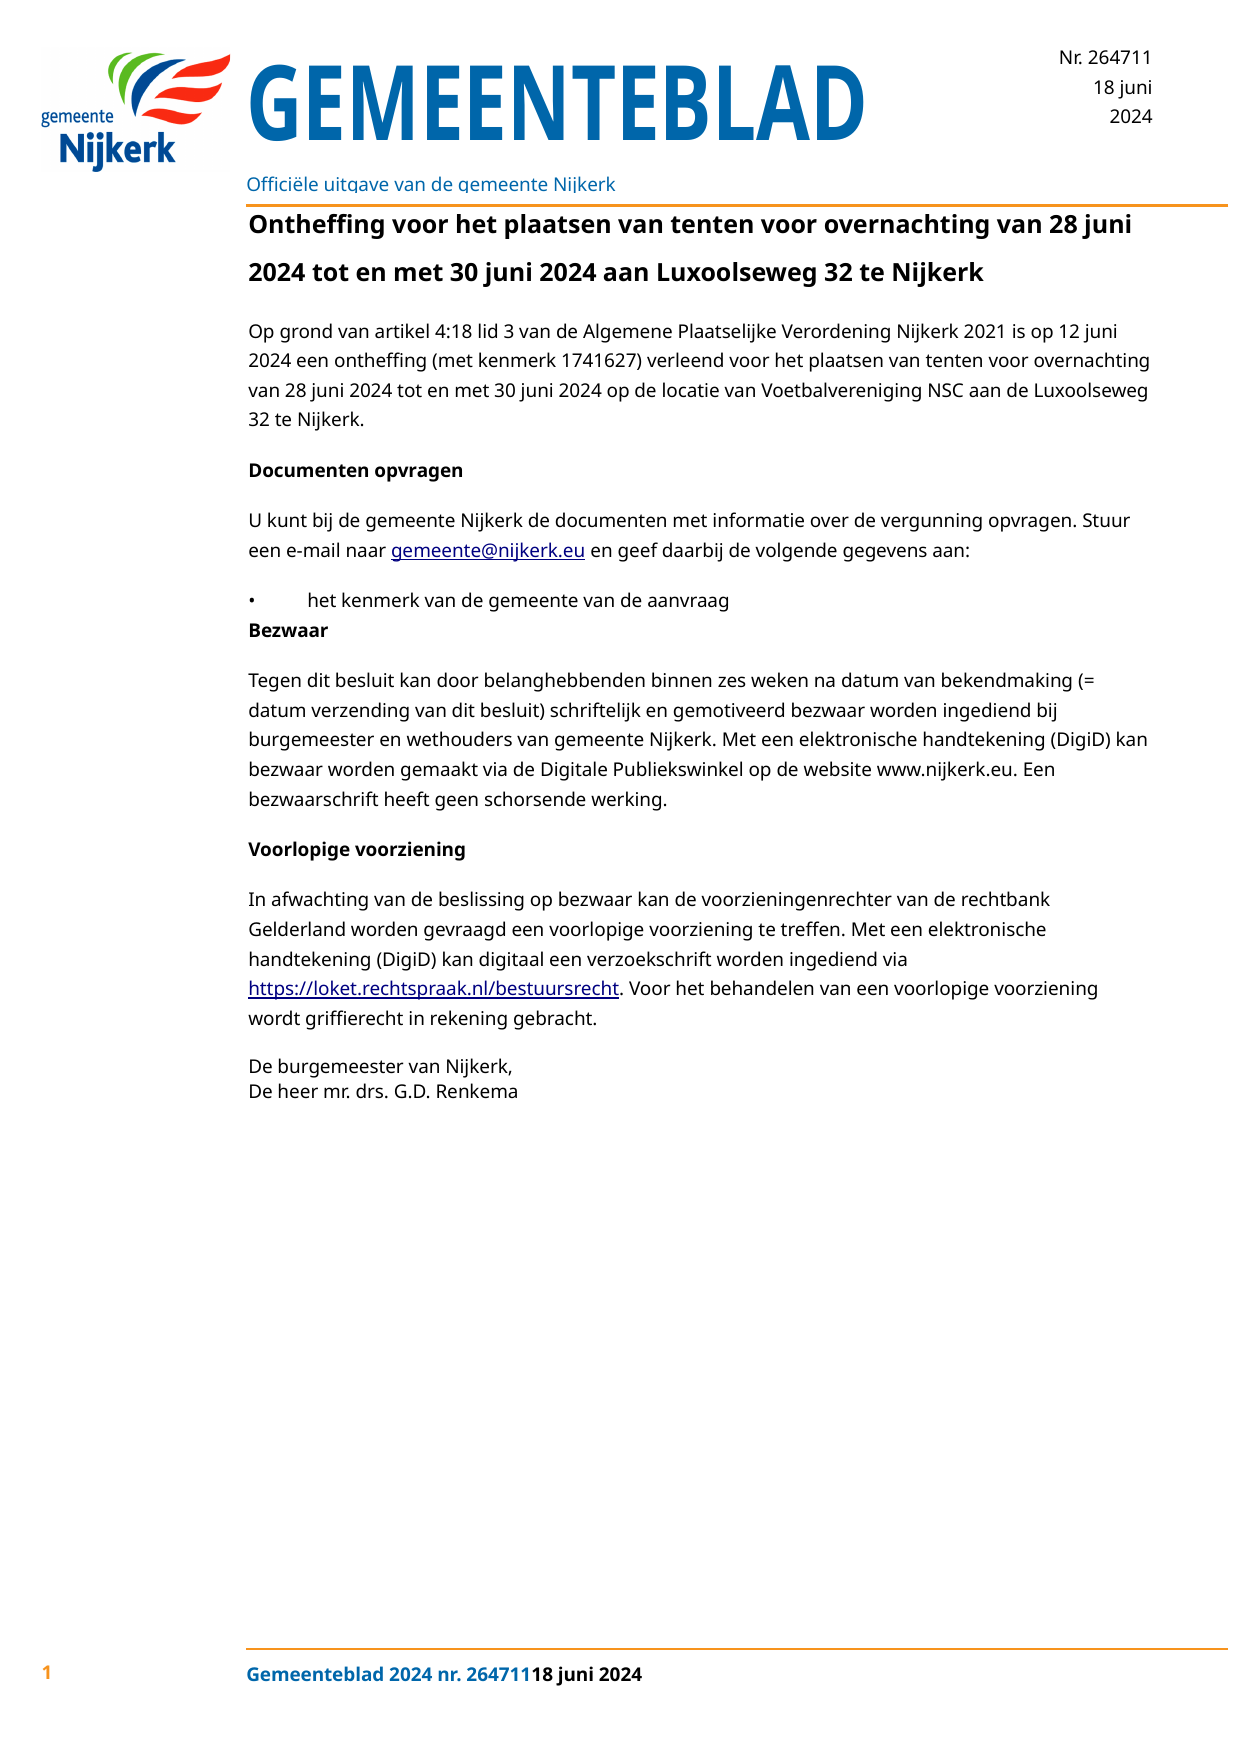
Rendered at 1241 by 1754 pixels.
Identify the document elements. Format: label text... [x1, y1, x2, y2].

list het kenmerk van de gemeente van de aanvraag [248, 587, 1152, 613]
text In afwachting van de beslissing op bezwaar kan de voorzieningenrechter van de rechtbank Gelderland worden gevraagd een voorlopige voorziening te treffen. Met een elektronische handtekening (DigiD) kan digitaal een verzoekschrift worden ingediend via https://loket.rechtspraak.nl/bestuursrecht. Voor het behandelen van een voorlopige voorziening wordt griffierecht in rekening gebracht. [248, 887, 1152, 1031]
text Tegen dit besluit kan door belanghebbenden binnen zes weken na datum van bekendmaking (= datum verzending van dit besluit) schriftelijk en gemotiveerd bezwaar worden ingediend bij burgemeester en wethouders van gemeente Nijkerk. Met een elektronische handtekening (DigiD) kan bezwaar worden gemaakt via de Digitale Publiekswinkel op de website www.nijkerk.eu. Een bezwaarschrift heeft geen schorsende werking. [248, 667, 1152, 812]
text U kunt bij de gemeente Nijkerk de documenten met informatie over de vergunning opvragen. Stuur een e-mail naar gemeente@nijkerk.eu en geef daarbij de volgende gegevens aan: [248, 507, 1152, 563]
text Ontheffing voor het plaatsen van tenten voor overnachting van 28 juni 2024 tot en met 30 juni 2024 aan Luxoolseweg 32 te Nijkerk [248, 207, 1152, 288]
text Voorlopige voorziening [248, 836, 1152, 862]
picture [41, 47, 231, 172]
text Op grond van artikel 4:18 lid 3 van de Algemene Plaatselijke Verordening Nijkerk 2021 is op 12 juni 2024 een ontheffing (met kenmerk 1741627) verleend voor het plaatsen van tenten voor overnachting van 28 juni 2024 tot en met 30 juni 2024 op de locatie van Voetbalvereniging NSC aan de Luxoolseweg 32 te Nijkerk. [248, 318, 1152, 432]
text De heer mr. drs. G.D. Renkema [248, 1078, 1152, 1104]
text Documenten opvragen [248, 457, 1152, 483]
text Bezwaar [248, 617, 1152, 643]
text De burgemeester van Nijkerk, [248, 1053, 1152, 1078]
